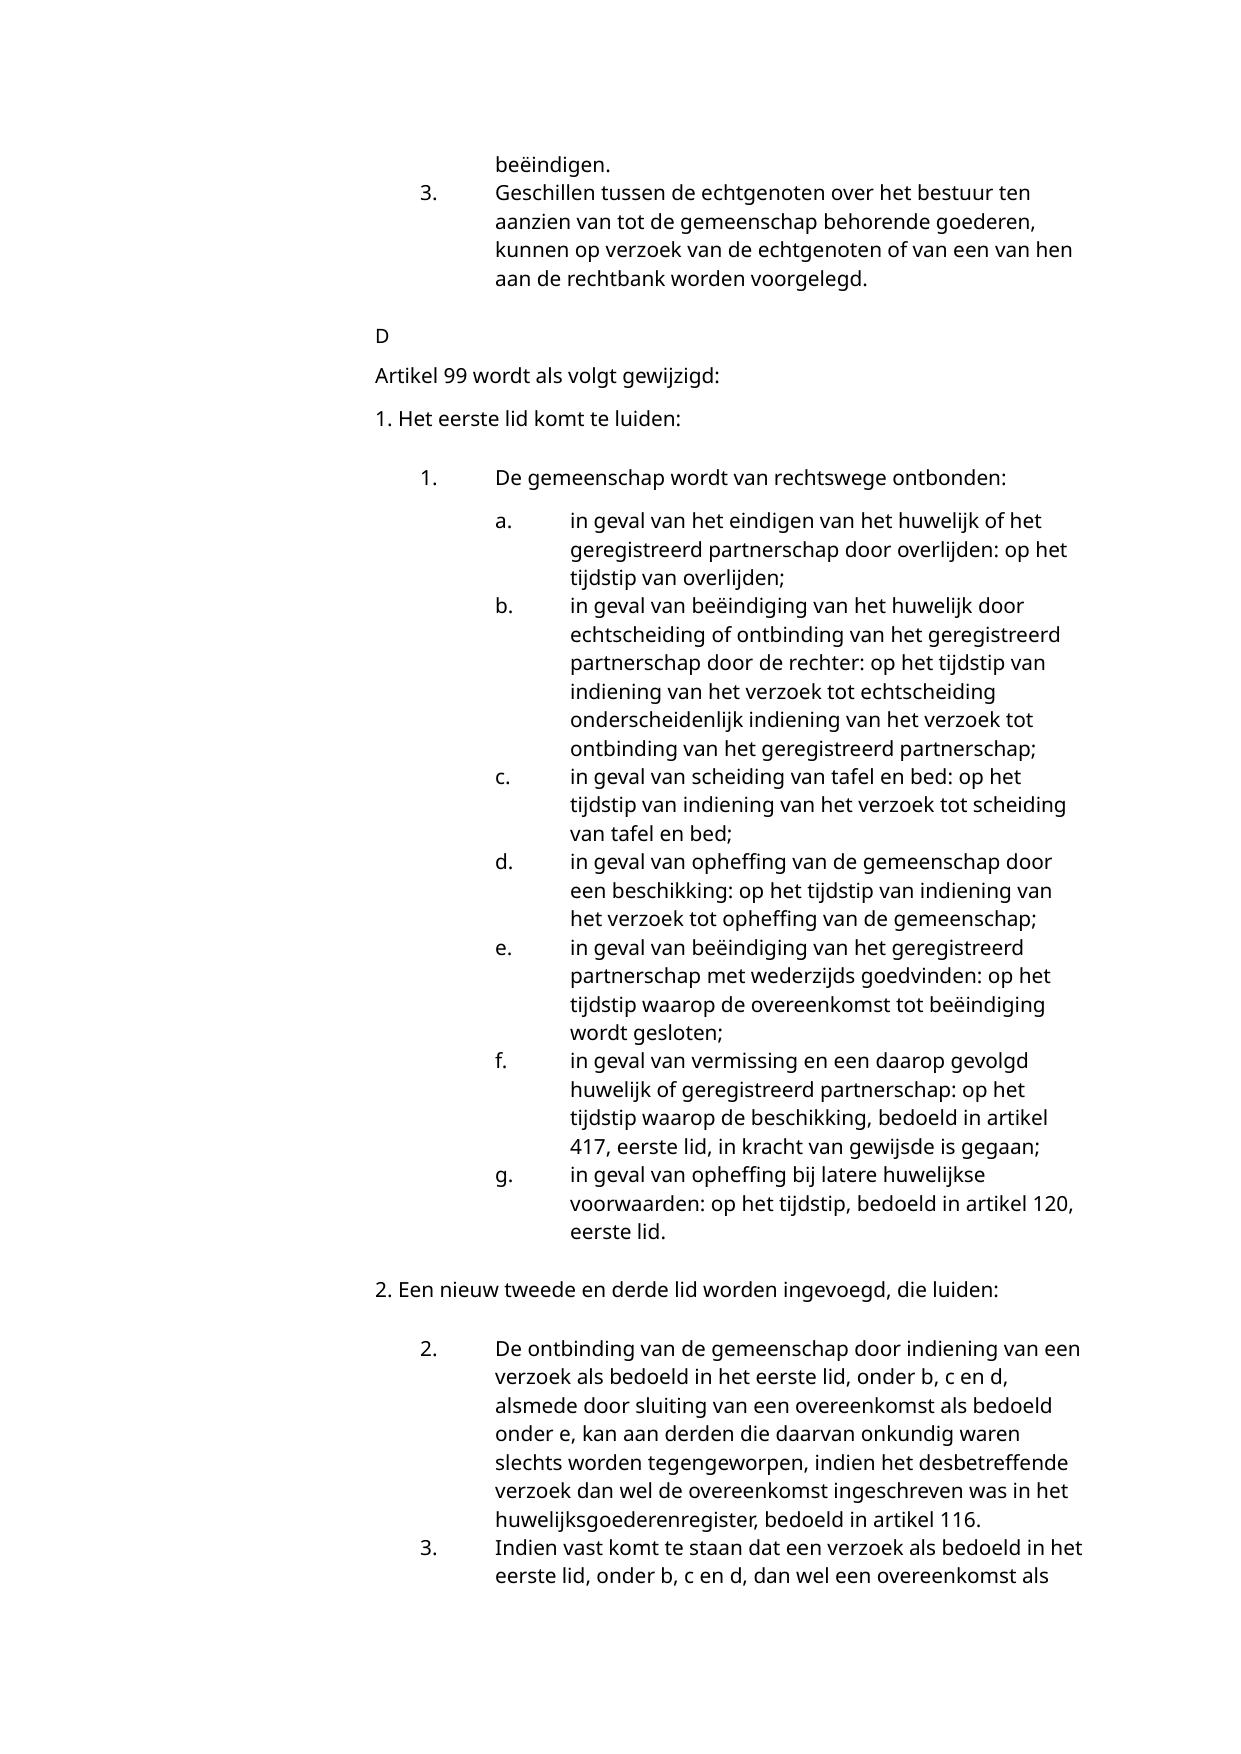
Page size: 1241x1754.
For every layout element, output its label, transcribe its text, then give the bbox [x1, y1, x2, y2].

list De ontbinding van de gemeenschap door indiening van een verzoek als bedoeld in het eerste lid, onder b, c en d, alsmede door sluiting van een overeenkomst als bedoeld onder e, kan aan derden die daarvan onkundig waren slechts worden tegengeworpen, indien het desbetreffende verzoek dan wel de overeenkomst ingeschreven was in het huwelijksgoederenregister, bedoeld in artikel 116. [420, 1334, 1090, 1533]
text D [375, 322, 1090, 349]
list in geval van opheffing van de gemeenschap door een beschikking: op het tijdstip van indiening van het verzoek tot opheffing van de gemeenschap; [495, 847, 1090, 933]
list in geval van opheffing bij latere huwelijkse voorwaarden: op het tijdstip, bedoeld in artikel 120, eerste lid. [495, 1160, 1090, 1246]
list in geval van het eindigen van het huwelijk of het geregistreerd partnerschap door overlijden: op het tijdstip van overlijden; [495, 506, 1090, 592]
text 2. Een nieuw tweede en derde lid worden ingevoegd, die luiden: [375, 1276, 1090, 1304]
text 1. Het eerste lid komt te luiden: [375, 404, 1090, 433]
list in geval van scheiding van tafel en bed: op het tijdstip van indiening van het verzoek tot scheiding van tafel en bed; [495, 762, 1090, 847]
list in geval van beëindiging van het geregistreerd partnerschap met wederzijds goedvinden: op het tijdstip waarop de overeenkomst tot beëindiging wordt gesloten; [495, 933, 1090, 1047]
list beëindigen. [420, 150, 1090, 178]
text Artikel 99 wordt als volgt gewijzigd: [375, 361, 1090, 389]
list De gemeenschap wordt van rechtswege ontbonden: [420, 463, 1090, 491]
list Indien vast komt te staan dat een verzoek als bedoeld in het eerste lid, onder b, c en d, dan wel een overeenkomst als [420, 1533, 1090, 1590]
list in geval van vermissing en een daarop gevolgd huwelijk of geregistreerd partnerschap: op het tijdstip waarop de beschikking, bedoeld in artikel 417, eerste lid, in kracht van gewijsde is gegaan; [495, 1047, 1090, 1160]
list in geval van beëindiging van het huwelijk door echtscheiding of ontbinding van het geregistreerd partnerschap door de rechter: op het tijdstip van indiening van het verzoek tot echtscheiding onderscheidenlijk indiening van het verzoek tot ontbinding van het geregistreerd partnerschap; [495, 592, 1090, 762]
list Geschillen tussen de echtgenoten over het bestuur ten aanzien van tot de gemeenschap behorende goederen, kunnen op verzoek van de echtgenoten of van een van hen aan de rechtbank worden voorgelegd. [420, 178, 1090, 292]
